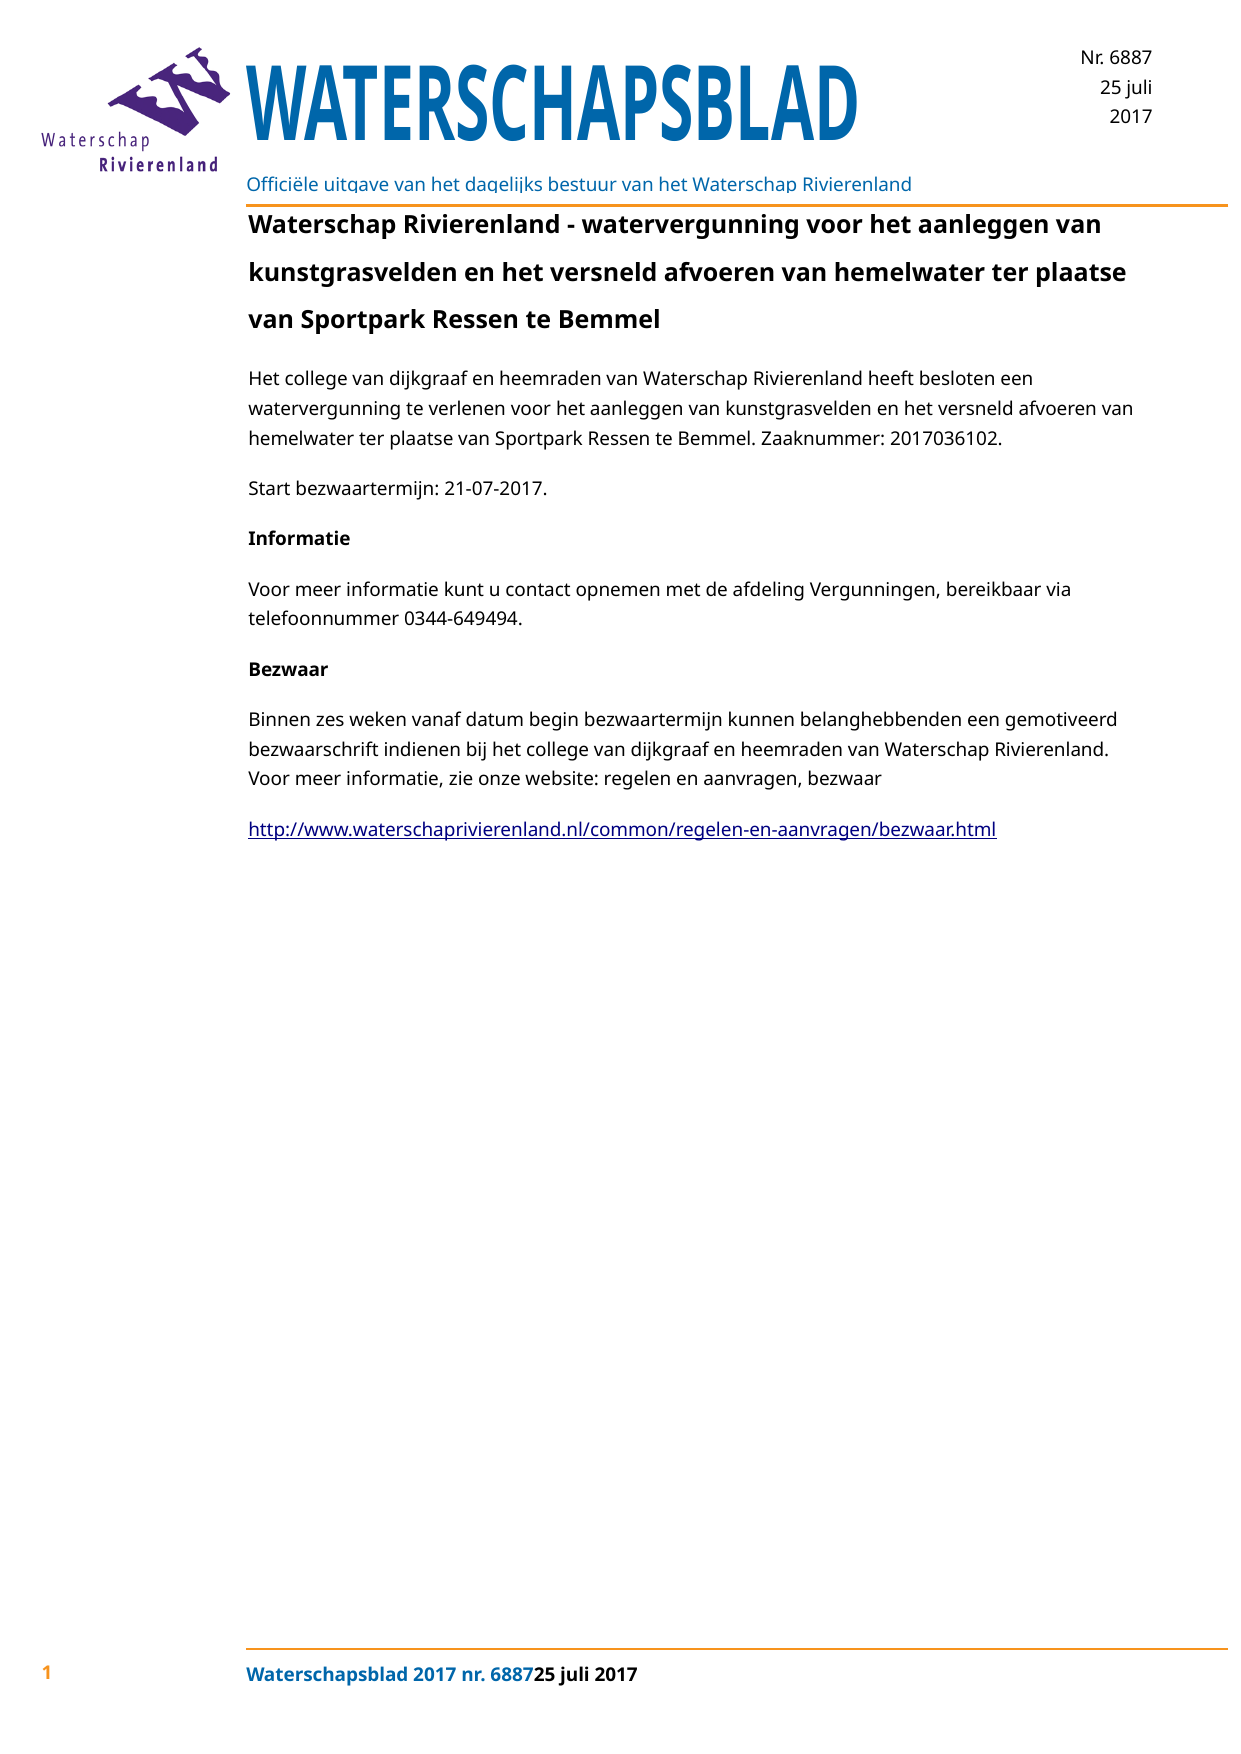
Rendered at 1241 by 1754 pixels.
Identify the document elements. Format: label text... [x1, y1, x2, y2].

text Informatie [248, 526, 1152, 551]
text Binnen zes weken vanaf datum begin bezwaartermijn kunnen belanghebbenden een gemotiveerd bezwaarschrift indienen bij het college van dijkgraaf en heemraden van Waterschap Rivierenland. Voor meer informatie, zie onze website: regelen en aanvragen, bezwaar [248, 706, 1152, 791]
text Start bezwaartermijn: 21-07-2017. [248, 475, 1152, 501]
text Bezwaar [248, 656, 1152, 682]
text Voor meer informatie kunt u contact opnemen met de afdeling Vergunningen, bereikbaar via telefoonnummer 0344-649494. [248, 576, 1152, 631]
text Waterschap Rivierenland - watervergunning voor het aanleggen van kunstgrasvelden en het versneld afvoeren van hemelwater ter plaatse van Sportpark Ressen te Bemmel [248, 207, 1152, 336]
picture [41, 47, 231, 172]
text http://www.waterschaprivierenland.nl/common/regelen-en-aanvragen/bezwaar.html [248, 816, 1152, 842]
text Het college van dijkgraaf en heemraden van Waterschap Rivierenland heeft besloten een watervergunning te verlenen voor het aanleggen van kunstgrasvelden en het versneld afvoeren van hemelwater ter plaatse van Sportpark Ressen te Bemmel. Zaaknummer: 2017036102. [248, 366, 1152, 450]
